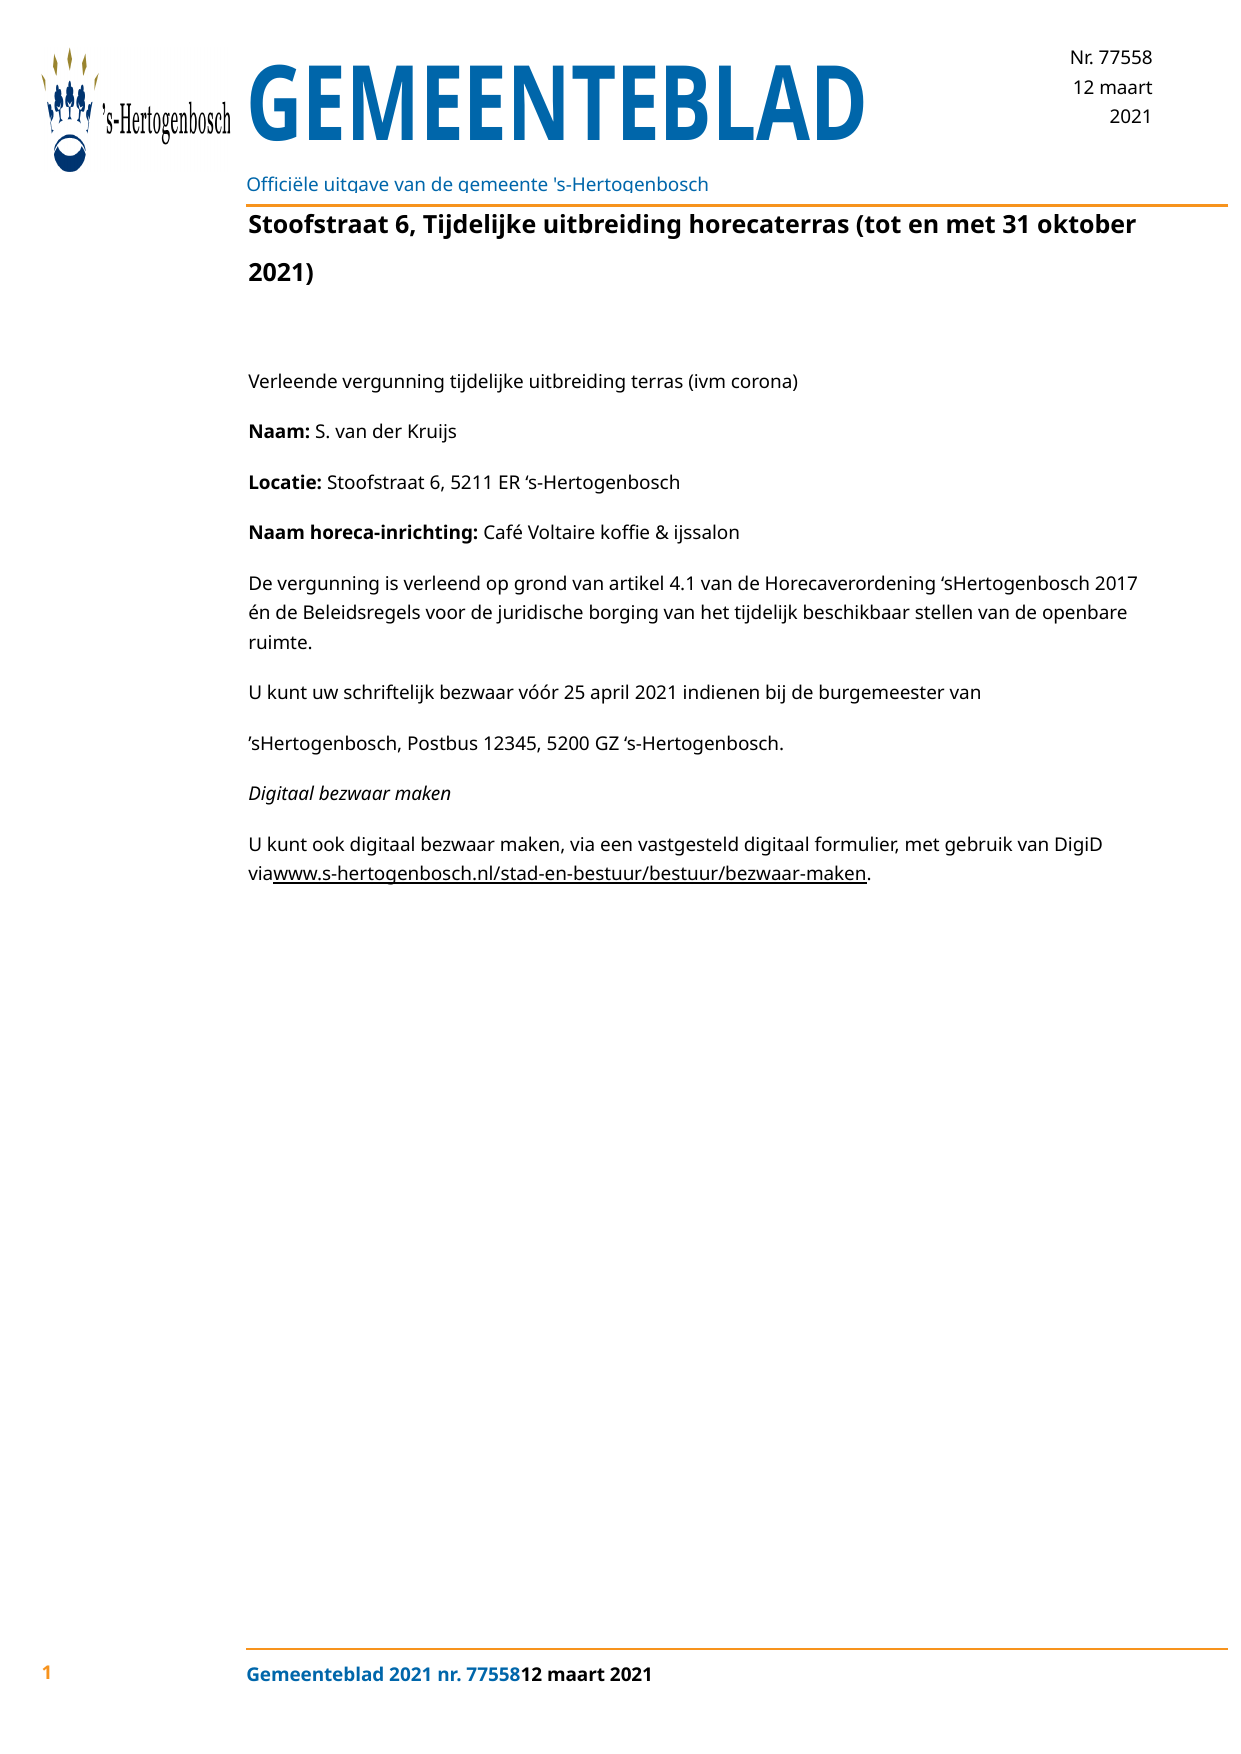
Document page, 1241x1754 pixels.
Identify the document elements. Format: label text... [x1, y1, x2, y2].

picture [41, 47, 231, 172]
text Naam horeca-inrichting: Café Voltaire koffie & ijssalon [248, 519, 1152, 545]
text Verleende vergunning tijdelijke uitbreiding terras (ivm corona) [248, 368, 1152, 394]
text U kunt uw schriftelijk bezwaar vóór 25 april 2021 indienen bij de burgemeester van [248, 679, 1152, 705]
text Naam: S. van der Kruijs [248, 419, 1152, 444]
text De vergunning is verleend op grond van artikel 4.1 van de Horecaverordening ‘sHertogenbosch 2017 én de Beleidsregels voor de juridische borging van het tijdelijk beschikbaar stellen van de openbare ruimte. [248, 570, 1152, 655]
text U kunt ook digitaal bezwaar maken, via een vastgesteld digitaal formulier, met gebruik van DigiD viawww.s-hertogenbosch.nl/stad-en-bestuur/bestuur/bezwaar-maken. [248, 831, 1152, 886]
text Locatie: Stoofstraat 6, 5211 ER ‘s-Hertogenbosch [248, 469, 1152, 495]
text ’sHertogenbosch, Postbus 12345, 5200 GZ ‘s-Hertogenbosch. [248, 730, 1152, 756]
text Stoofstraat 6, Tijdelijke uitbreiding horecaterras (tot en met 31 oktober 2021) [248, 207, 1152, 288]
text Digitaal bezwaar maken [248, 780, 1152, 806]
